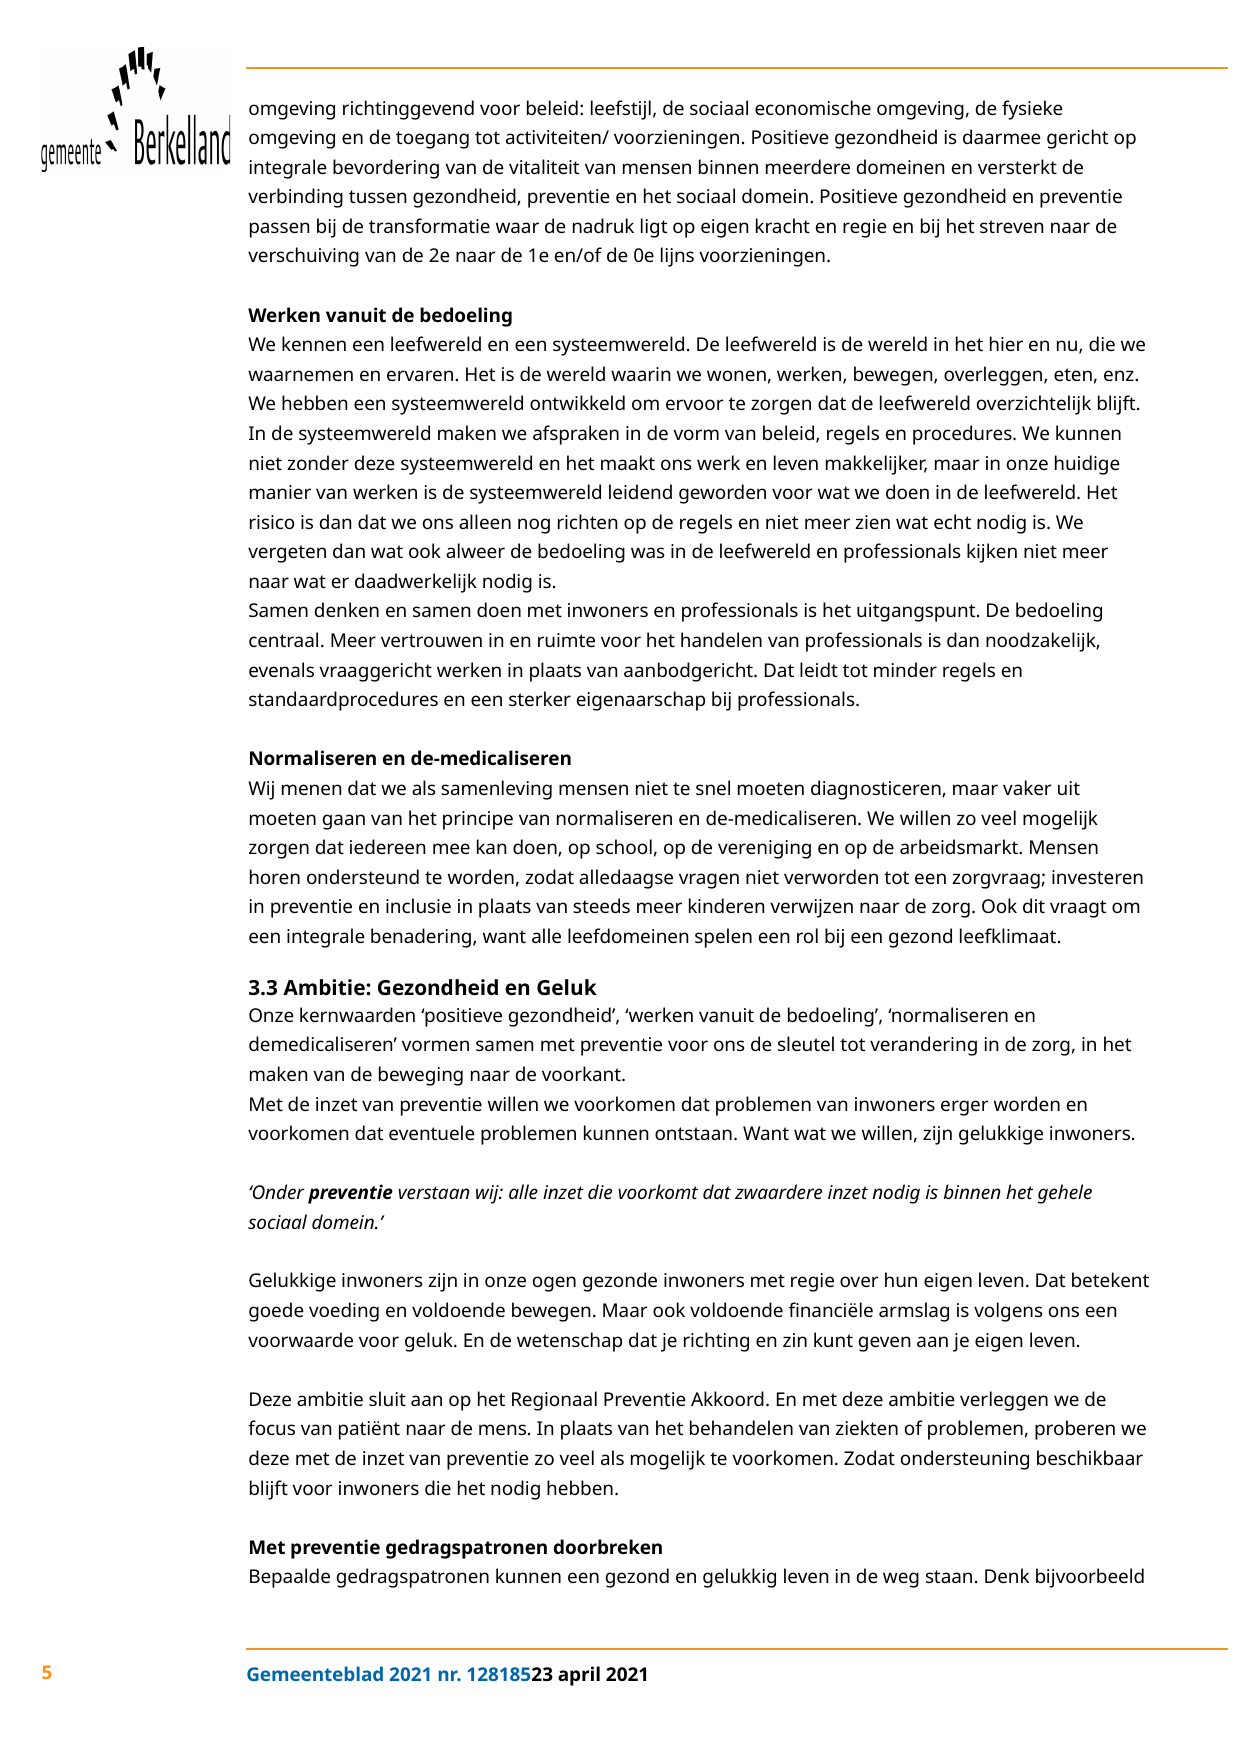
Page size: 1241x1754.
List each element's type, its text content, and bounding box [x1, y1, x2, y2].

text Werken vanuit de bedoeling [248, 302, 1152, 328]
text Bepaalde gedragspatronen kunnen een gezond en gelukkig leven in de weg staan. Denk bijvoorbeeld [248, 1563, 1152, 1589]
text Wij menen dat we als samenleving mensen niet te snel moeten diagnosticeren, maar vaker uit moeten gaan van het principe van normaliseren en de-medicaliseren. We willen zo veel mogelijk zorgen dat iedereen mee kan doen, op school, op de vereniging en op de arbeidsmarkt. Mensen horen ondersteund te worden, zodat alledaagse vragen niet verworden tot een zorgvraag; investeren in preventie en inclusie in plaats van steeds meer kinderen verwijzen naar de zorg. Ook dit vraagt om een integrale benadering, want alle leefdomeinen spelen een rol bij een gezond leefklimaat. [248, 775, 1152, 949]
picture [41, 47, 231, 172]
text omgeving richtinggevend voor beleid: leefstijl, de sociaal economische omgeving, de fysieke omgeving en de toegang tot activiteiten/ voorzieningen. Positieve gezondheid is daarmee gericht op integrale bevordering van de vitaliteit van mensen binnen meerdere domeinen en versterkt de verbinding tussen gezondheid, preventie en het sociaal domein. Positieve gezondheid en preventie passen bij de transformatie waar de nadruk ligt op eigen kracht en regie en bij het streven naar de verschuiving van de 2e naar de 1e en/of de 0e lijns voorzieningen. [248, 95, 1152, 268]
text 3.3 Ambitie: Gezondheid en Geluk [248, 973, 1152, 1002]
table_header ‘Onder preventie verstaan wij: alle inzet die voorkomt dat zwaardere inzet nodig is binnen het gehele sociaal domein.’ [248, 1180, 1152, 1235]
text Deze ambitie sluit aan op het Regionaal Preventie Akkoord. En met deze ambitie verleggen we de focus van patiënt naar de mens. In plaats van het behandelen van ziekten of problemen, proberen we deze met de inzet van preventie zo veel als mogelijk te voorkomen. Zodat ondersteuning beschikbaar blijft voor inwoners die het nodig hebben. [248, 1386, 1152, 1501]
text Normaliseren en de-medicaliseren [248, 746, 1152, 771]
text Met de inzet van preventie willen we voorkomen dat problemen van inwoners erger worden en voorkomen dat eventuele problemen kunnen ontstaan. Want wat we willen, zijn gelukkige inwoners. [248, 1091, 1152, 1146]
text Samen denken en samen doen met inwoners en professionals is het uitgangspunt. De bedoeling centraal. Meer vertrouwen in en ruimte voor het handelen van professionals is dan noodzakelijk, evenals vraaggericht werken in plaats van aanbodgericht. Dat leidt tot minder regels en standaardprocedures en een sterker eigenaarschap bij professionals. [248, 598, 1152, 712]
text We kennen een leefwereld en een systeemwereld. De leefwereld is de wereld in het hier en nu, die we waarnemen en ervaren. Het is de wereld waarin we wonen, werken, bewegen, overleggen, eten, enz. We hebben een systeemwereld ontwikkeld om ervoor te zorgen dat de leefwereld overzichtelijk blijft. In de systeemwereld maken we afspraken in de vorm van beleid, regels en procedures. We kunnen niet zonder deze systeemwereld en het maakt ons werk en leven makkelijker, maar in onze huidige manier van werken is de systeemwereld leidend geworden voor wat we doen in de leefwereld. Het risico is dan dat we ons alleen nog richten op de regels en niet meer zien wat echt nodig is. We vergeten dan wat ook alweer de bedoeling was in de leefwereld en professionals kijken niet meer naar wat er daadwerkelijk nodig is. [248, 331, 1152, 594]
text Gelukkige inwoners zijn in onze ogen gezonde inwoners met regie over hun eigen leven. Dat betekent goede voeding en voldoende bewegen. Maar ook voldoende financiële armslag is volgens ons een voorwaarde voor geluk. En de wetenschap dat je richting en zin kunt geven aan je eigen leven. [248, 1268, 1152, 1353]
text Onze kernwaarden ‘positieve gezondheid’, ‘werken vanuit de bedoeling’, ‘normaliseren en demedicaliseren’ vormen samen met preventie voor ons de sleutel tot verandering in de zorg, in het maken van de beweging naar de voorkant. [248, 1002, 1152, 1087]
text Met preventie gedragspatronen doorbreken [248, 1534, 1152, 1560]
